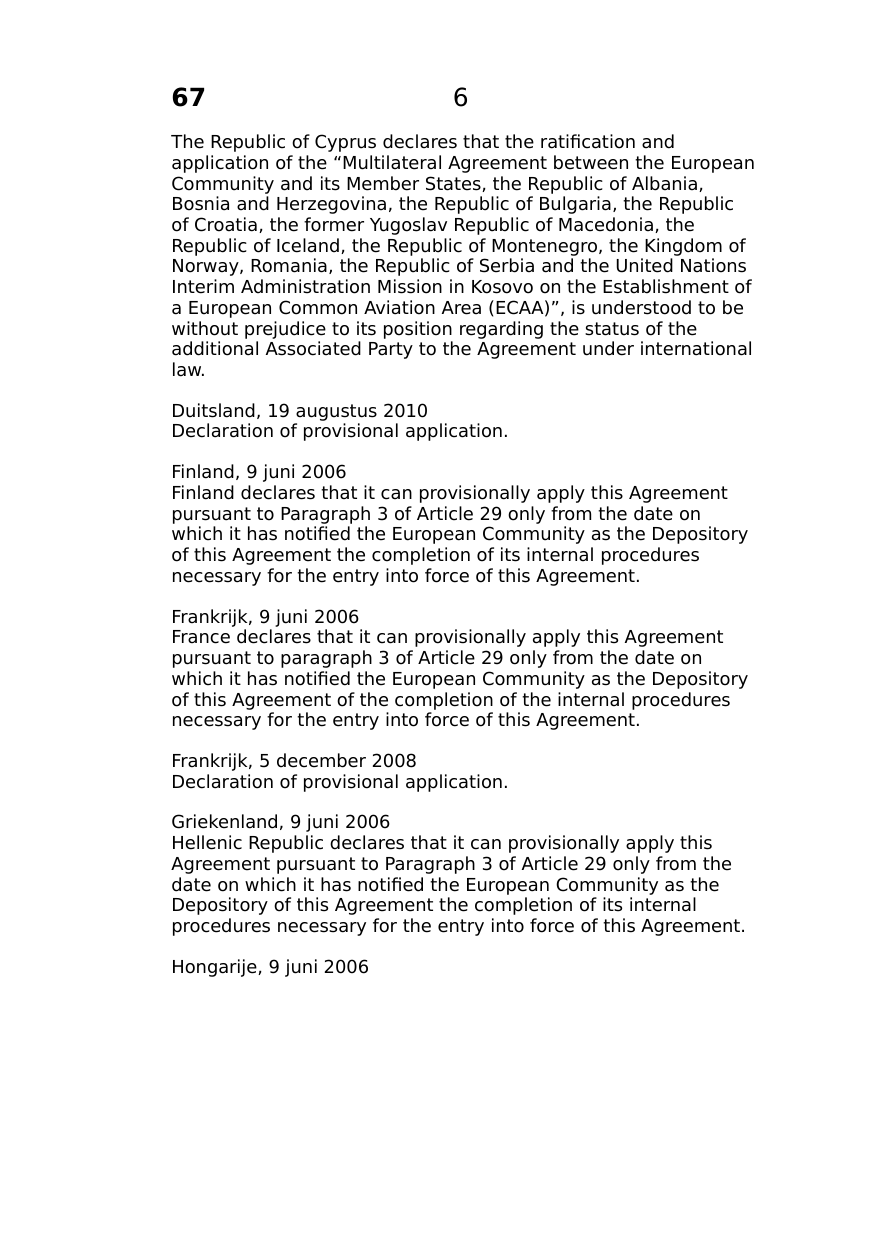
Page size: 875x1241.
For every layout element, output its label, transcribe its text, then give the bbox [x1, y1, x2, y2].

text Declaration of provisional application. [171, 421, 756, 442]
text Hellenic Republic declares that it can provisionally apply this Agreement pursuant to Paragraph 3 of Article 29 only from the date on which it has notified the European Community as the Depository of this Agreement the completion of its internal procedures necessary for the entry into force of this Agreement. [171, 833, 756, 937]
text The Republic of Cyprus declares that the ratification and application of the “Multilateral Agreement between the European Community and its Member States, the Republic of Albania, Bosnia and Herzegovina, the Republic of Bulgaria, the Republic of Croatia, the former Yugoslav Republic of Macedonia, the Republic of Iceland, the Republic of Montenegro, the Kingdom of Norway, Romania, the Republic of Serbia and the United Nations Interim Administration Mission in Kosovo on the Establishment of a European Common Aviation Area (ECAA)”, is understood to be without prejudice to its position regarding the status of the additional Associated Party to the Agreement under international law. [171, 132, 756, 381]
text Frankrijk, 5 december 2008 [171, 751, 756, 772]
text Declaration of provisional application. [171, 772, 756, 792]
text Griekenland, 9 juni 2006 [171, 812, 756, 833]
text Hongarije, 9 juni 2006 [171, 957, 756, 977]
text Duitsland, 19 augustus 2010 [171, 401, 756, 421]
text Frankrijk, 9 juni 2006 [171, 606, 756, 627]
text Finland declares that it can provisionally apply this Agreement pursuant to Paragraph 3 of Article 29 only from the date on which it has notified the European Community as the Depository of this Agreement the completion of its internal procedures necessary for the entry into force of this Agreement. [171, 483, 756, 586]
text France declares that it can provisionally apply this Agreement pursuant to paragraph 3 of Article 29 only from the date on which it has notified the European Community as the Depository of this Agreement of the completion of the internal procedures necessary for the entry into force of this Agreement. [171, 627, 756, 731]
text Finland, 9 juni 2006 [171, 462, 756, 483]
